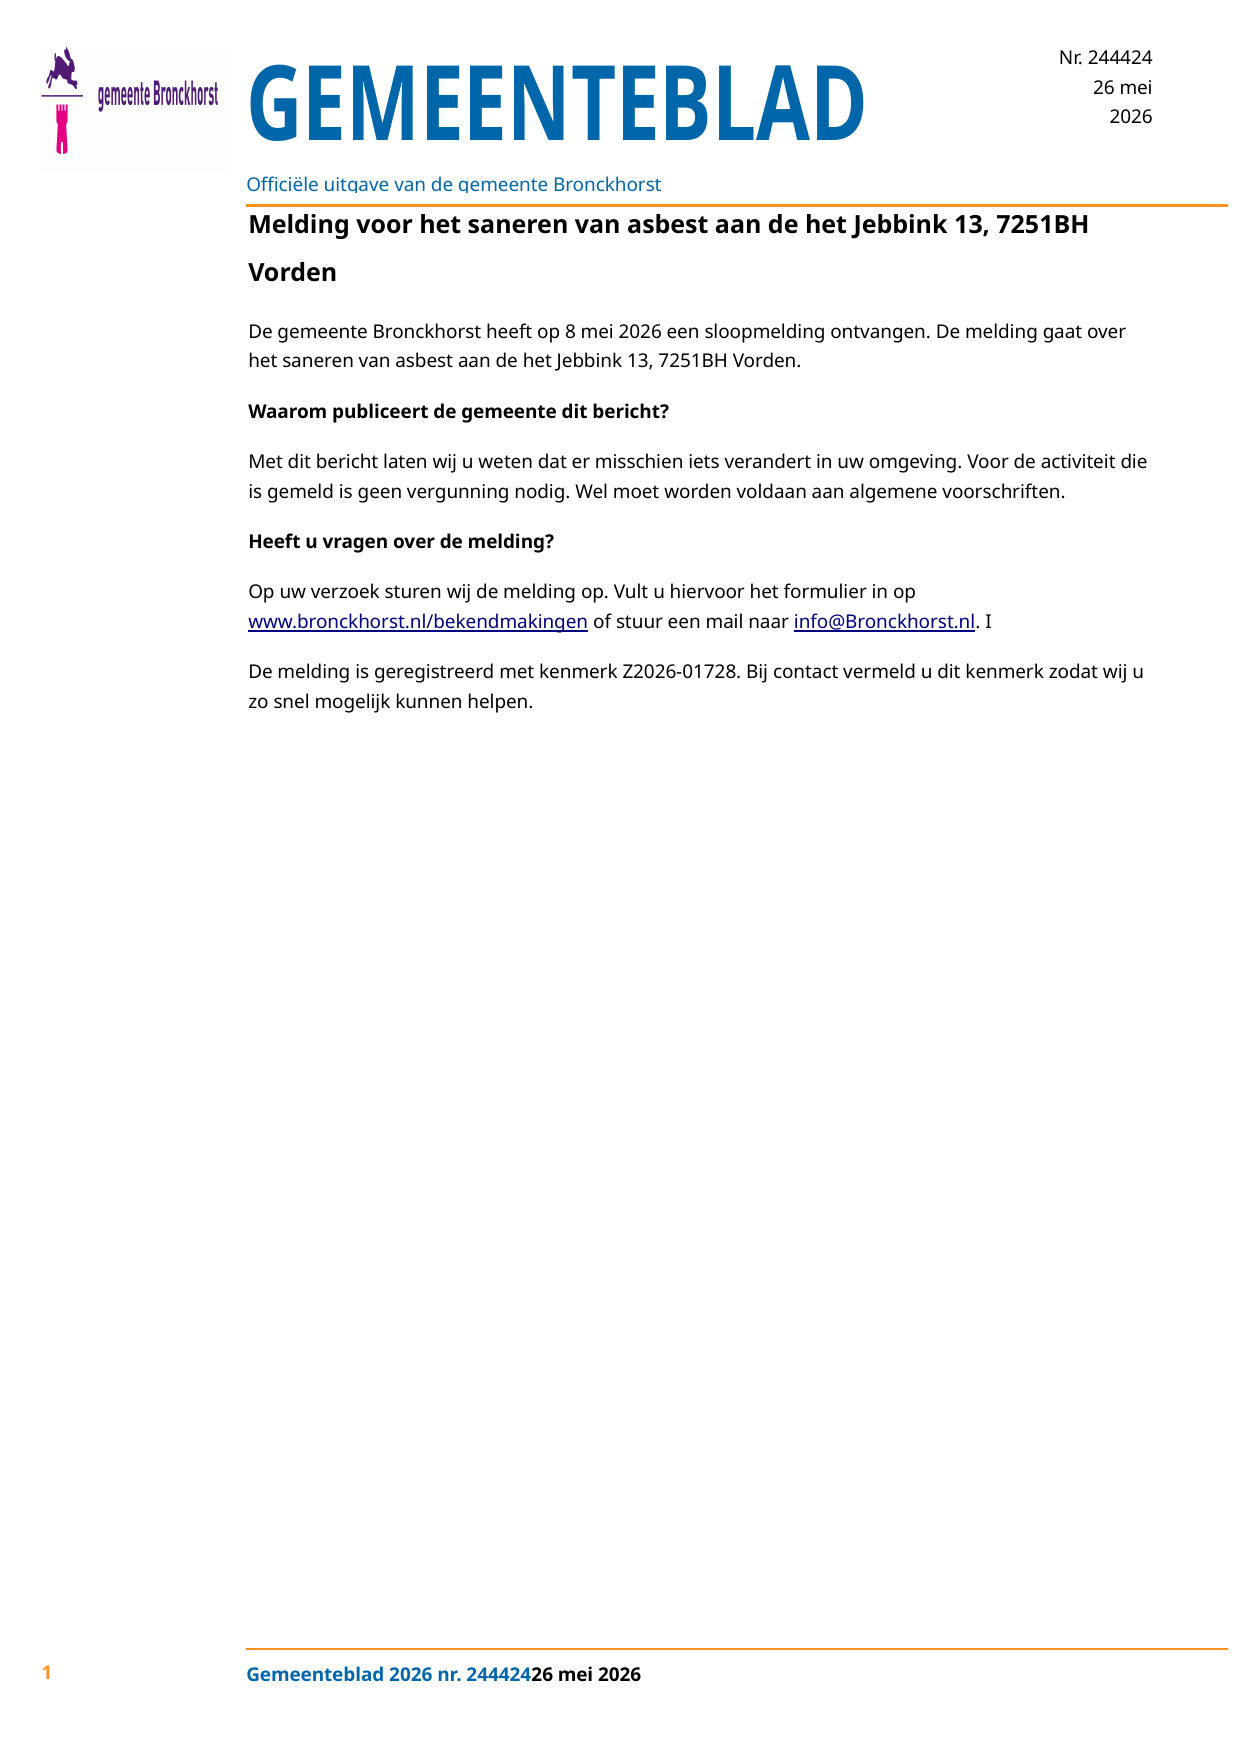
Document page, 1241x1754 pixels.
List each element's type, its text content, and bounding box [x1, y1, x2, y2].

text De gemeente Bronckhorst heeft op 8 mei 2026 een sloopmelding ontvangen. De melding gaat over het saneren van asbest aan de het Jebbink 13, 7251BH Vorden. [248, 318, 1152, 373]
text De melding is geregistreerd met kenmerk Z2026-01728. Bij contact vermeld u dit kenmerk zodat wij u zo snel mogelijk kunnen helpen. [248, 659, 1152, 714]
text Op uw verzoek sturen wij de melding op. Vult u hiervoor het formulier in op www.bronckhorst.nl/bekendmakingen of stuur een mail naar info@Bronckhorst.nl. I [248, 579, 1152, 634]
text Met dit bericht laten wij u weten dat er misschien iets verandert in uw omgeving. Voor de activiteit die is gemeld is geen vergunning nodig. Wel moet worden voldaan aan algemene voorschriften. [248, 448, 1152, 504]
text Melding voor het saneren van asbest aan de het Jebbink 13, 7251BH Vorden [248, 207, 1152, 288]
picture [41, 47, 231, 172]
text Waarom publiceert de gemeente dit bericht? [248, 398, 1152, 424]
text Heeft u vragen over de melding? [248, 528, 1152, 554]
